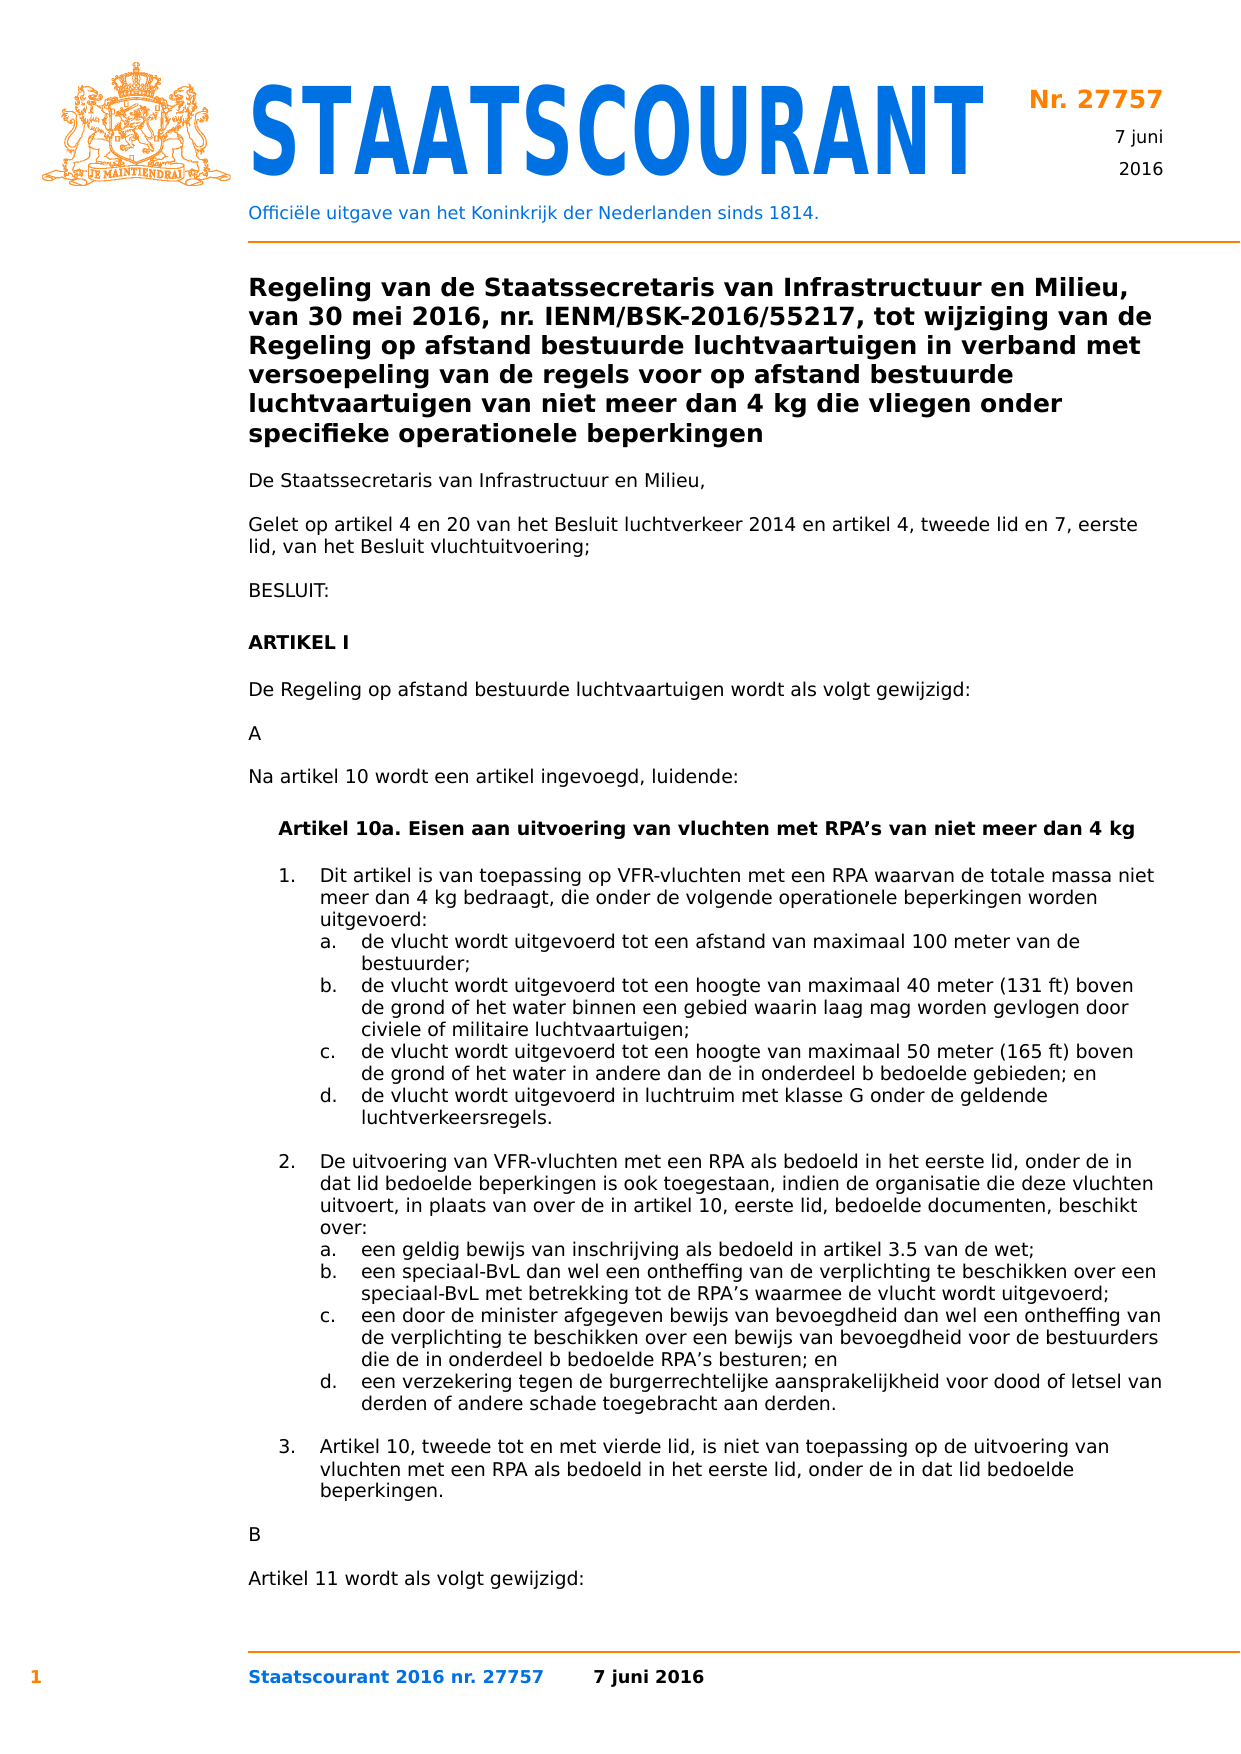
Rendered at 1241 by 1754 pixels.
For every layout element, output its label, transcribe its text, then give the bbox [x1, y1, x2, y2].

text 1. Dit artikel is van toepassing op VFR-vluchten met een RPA waarvan de totale massa niet meer dan 4 kg bedraagt, die onder de volgende operationele beperkingen worden uitgevoerd: [278, 865, 1163, 931]
text d. een verzekering tegen de burgerrechtelijke aansprakelijkheid voor dood of letsel van derden of andere schade toegebracht aan derden. [319, 1371, 1163, 1414]
text a. de vlucht wordt uitgevoerd tot een afstand van maximaal 100 meter van de bestuurder; [319, 931, 1163, 975]
text a. een geldig bewijs van inschrijving als bedoeld in artikel 3.5 van de wet; [319, 1239, 1163, 1261]
text c. een door de minister afgegeven bewijs van bevoegdheid dan wel een ontheffing van de verplichting te beschikken over een bewijs van bevoegdheid voor de bestuurders die de in onderdeel b bedoelde RPA’s besturen; en [319, 1305, 1163, 1371]
subtitle Artikel 10a. Eisen aan uitvoering van vluchten met RPA’s van niet meer dan 4 kg [278, 818, 1163, 840]
text d. de vlucht wordt uitgevoerd in luchtruim met klasse G onder de geldende luchtverkeersregels. [319, 1085, 1163, 1129]
table_cell 7 juni [998, 121, 1240, 153]
text De Regeling op afstand bestuurde luchtvaartuigen wordt als volgt gewijzigd: [248, 678, 1163, 701]
table_cell Officiële uitgave van het Koninkrijk der Nederlanden sinds 1814. [248, 203, 1240, 241]
text b. de vlucht wordt uitgevoerd tot een hoogte van maximaal 40 meter (131 ft) boven de grond of het water binnen een gebied waarin laag mag worden gevlogen door civiele of militaire luchtvaartuigen; [319, 975, 1163, 1041]
picture [41, 62, 231, 186]
text De Staatssecretaris van Infrastructuur en Milieu, [248, 470, 1163, 492]
text B [248, 1524, 1163, 1546]
text A [248, 722, 1163, 744]
text c. de vlucht wordt uitgevoerd tot een hoogte van maximaal 50 meter (165 ft) boven de grond of het water in andere dan de in onderdeel b bedoelde gebieden; en [319, 1041, 1163, 1085]
table_header Nr. 27757 [998, 62, 1240, 121]
text 3. Artikel 10, tweede tot en met vierde lid, is niet van toepassing op de uitvoering van vluchten met een RPA als bedoeld in het eerste lid, onder de in dat lid bedoelde beperkingen. [278, 1436, 1163, 1502]
subtitle ARTIKEL I [248, 632, 1163, 653]
table_cell 2016 [998, 153, 1240, 203]
text 2. De uitvoering van VFR-vluchten met een RPA als bedoeld in het eerste lid, onder de in dat lid bedoelde beperkingen is ook toegestaan, indien de organisatie die deze vluchten uitvoert, in plaats van over de in artikel 10, eerste lid, bedoelde documenten, beschikt over: [278, 1151, 1163, 1239]
text b. een speciaal-BvL dan wel een ontheffing van de verplichting te beschikken over een speciaal-BvL met betrekking tot de RPA’s waarmee de vlucht wordt uitgevoerd; [319, 1261, 1163, 1305]
text Na artikel 10 wordt een artikel ingevoegd, luidende: [248, 766, 1163, 788]
table_header STAATSCOURANT [248, 62, 998, 203]
text Gelet op artikel 4 en 20 van het Besluit luchtverkeer 2014 en artikel 4, tweede lid en 7, eerste lid, van het Besluit vluchtuitvoering; [248, 514, 1163, 558]
subtitle Regeling van de Staatssecretaris van Infrastructuur en Milieu, van 30 mei 2016, nr. IENM/BSK-2016/55217, tot wijziging van de Regeling op afstand bestuurde luchtvaartuigen in verband met versoepeling van de regels voor op afstand bestuurde luchtvaartuigen van niet meer dan 4 kg die vliegen onder specifieke operationele beperkingen [248, 273, 1163, 448]
text Artikel 11 wordt als volgt gewijzigd: [248, 1568, 1163, 1590]
text BESLUIT: [248, 579, 1163, 602]
table_header [25, 62, 248, 241]
